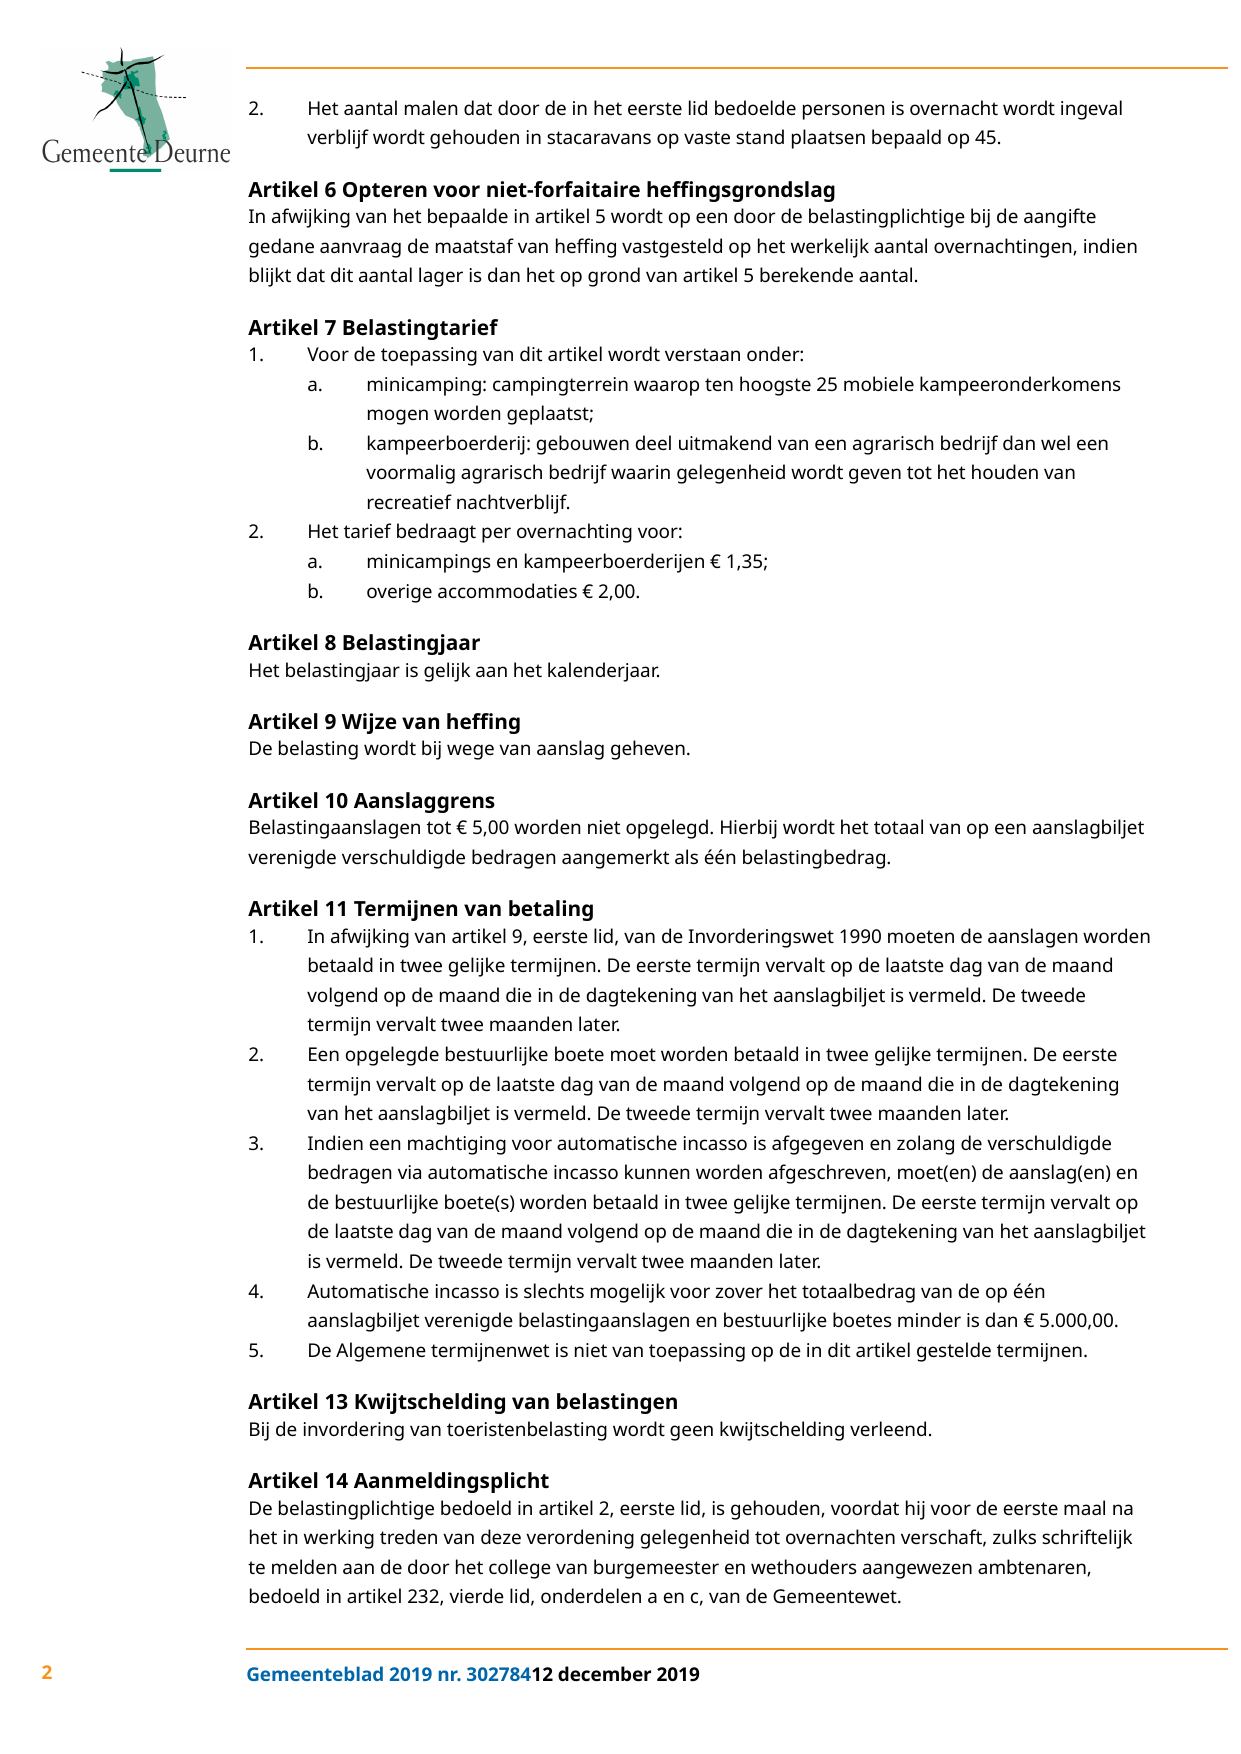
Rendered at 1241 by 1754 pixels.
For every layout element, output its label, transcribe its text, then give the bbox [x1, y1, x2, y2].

text Artikel 13 Kwijtschelding van belastingen [248, 1387, 1152, 1416]
text Belastingaanslagen tot € 5,00 worden niet opgelegd. Hierbij wordt het totaal van op een aanslagbiljet verenigde verschuldigde bedragen aangemerkt als één belastingbedrag. [248, 814, 1152, 870]
text In afwijking van het bepaalde in artikel 5 wordt op een door de belastingplichtige bij de aangifte gedane aanvraag de maatstaf van heffing vastgesteld op het werkelijk aantal overnachtingen, indien blijkt dat dit aantal lager is dan het op grond van artikel 5 berekende aantal. [248, 203, 1152, 288]
list Het tarief bedraagt per overnachting voor: [248, 519, 1152, 544]
list overige accommodaties € 2,00. [307, 578, 1152, 604]
text Artikel 14 Aanmeldingsplicht [248, 1466, 1152, 1495]
text Artikel 6 Opteren voor niet-forfaitaire heffingsgrondslag [248, 175, 1152, 203]
text De belastingplichtige bedoeld in artikel 2, eerste lid, is gehouden, voordat hij voor de eerste maal na het in werking treden van deze verordening gelegenheid tot overnachten verschaft, zulks schriftelijk te melden aan de door het college van burgemeester en wethouders aangewezen ambtenaren, bedoeld in artikel 232, vierde lid, onderdelen a en c, van de Gemeentewet. [248, 1495, 1152, 1609]
text Artikel 11 Termijnen van betaling [248, 894, 1152, 923]
text Artikel 8 Belastingjaar [248, 628, 1152, 657]
list Indien een machtiging voor automatische incasso is afgegeven en zolang de verschuldigde bedragen via automatische incasso kunnen worden afgeschreven, moet(en) de aanslag(en) en de bestuurlijke boete(s) worden betaald in twee gelijke termijnen. De eerste termijn vervalt op de laatste dag van de maand volgend op de maand die in de dagtekening van het aanslagbiljet is vermeld. De tweede termijn vervalt twee maanden later. [248, 1130, 1152, 1274]
list minicampings en kampeerboerderijen € 1,35; [307, 548, 1152, 574]
list kampeerboerderij: gebouwen deel uitmakend van een agrarisch bedrijf dan wel een voormalig agrarisch bedrijf waarin gelegenheid wordt geven tot het houden van recreatief nachtverblijf. [307, 430, 1152, 515]
list Automatische incasso is slechts mogelijk voor zover het totaalbedrag van de op één aanslagbiljet verenigde belastingaanslagen en bestuurlijke boetes minder is dan € 5.000,00. [248, 1278, 1152, 1333]
text Artikel 7 Belastingtarief [248, 313, 1152, 341]
list minicamping: campingterrein waarop ten hoogste 25 mobiele kampeeronderkomens mogen worden geplaatst; [307, 371, 1152, 426]
picture [41, 47, 231, 172]
text Het belastingjaar is gelijk aan het kalenderjaar. [248, 657, 1152, 682]
list In afwijking van artikel 9, eerste lid, van de Invorderingswet 1990 moeten de aanslagen worden betaald in twee gelijke termijnen. De eerste termijn vervalt op de laatste dag van de maand volgend op de maand die in de dagtekening van het aanslagbiljet is vermeld. De tweede termijn vervalt twee maanden later. [248, 923, 1152, 1037]
text Artikel 10 Aanslaggrens [248, 786, 1152, 814]
text Artikel 9 Wijze van heffing [248, 707, 1152, 736]
list Voor de toepassing van dit artikel wordt verstaan onder: [248, 341, 1152, 367]
text Bij de invordering van toeristenbelasting wordt geen kwijtschelding verleend. [248, 1416, 1152, 1442]
list Het aantal malen dat door de in het eerste lid bedoelde personen is overnacht wordt ingeval verblijf wordt gehouden in stacaravans op vaste stand plaatsen bepaald op 45. [248, 95, 1152, 150]
list Een opgelegde bestuurlijke boete moet worden betaald in twee gelijke termijnen. De eerste termijn vervalt op de laatste dag van de maand volgend op de maand die in de dagtekening van het aanslagbiljet is vermeld. De tweede termijn vervalt twee maanden later. [248, 1041, 1152, 1126]
text De belasting wordt bij wege van aanslag geheven. [248, 736, 1152, 761]
list De Algemene termijnenwet is niet van toepassing op de in dit artikel gestelde termijnen. [248, 1337, 1152, 1363]
